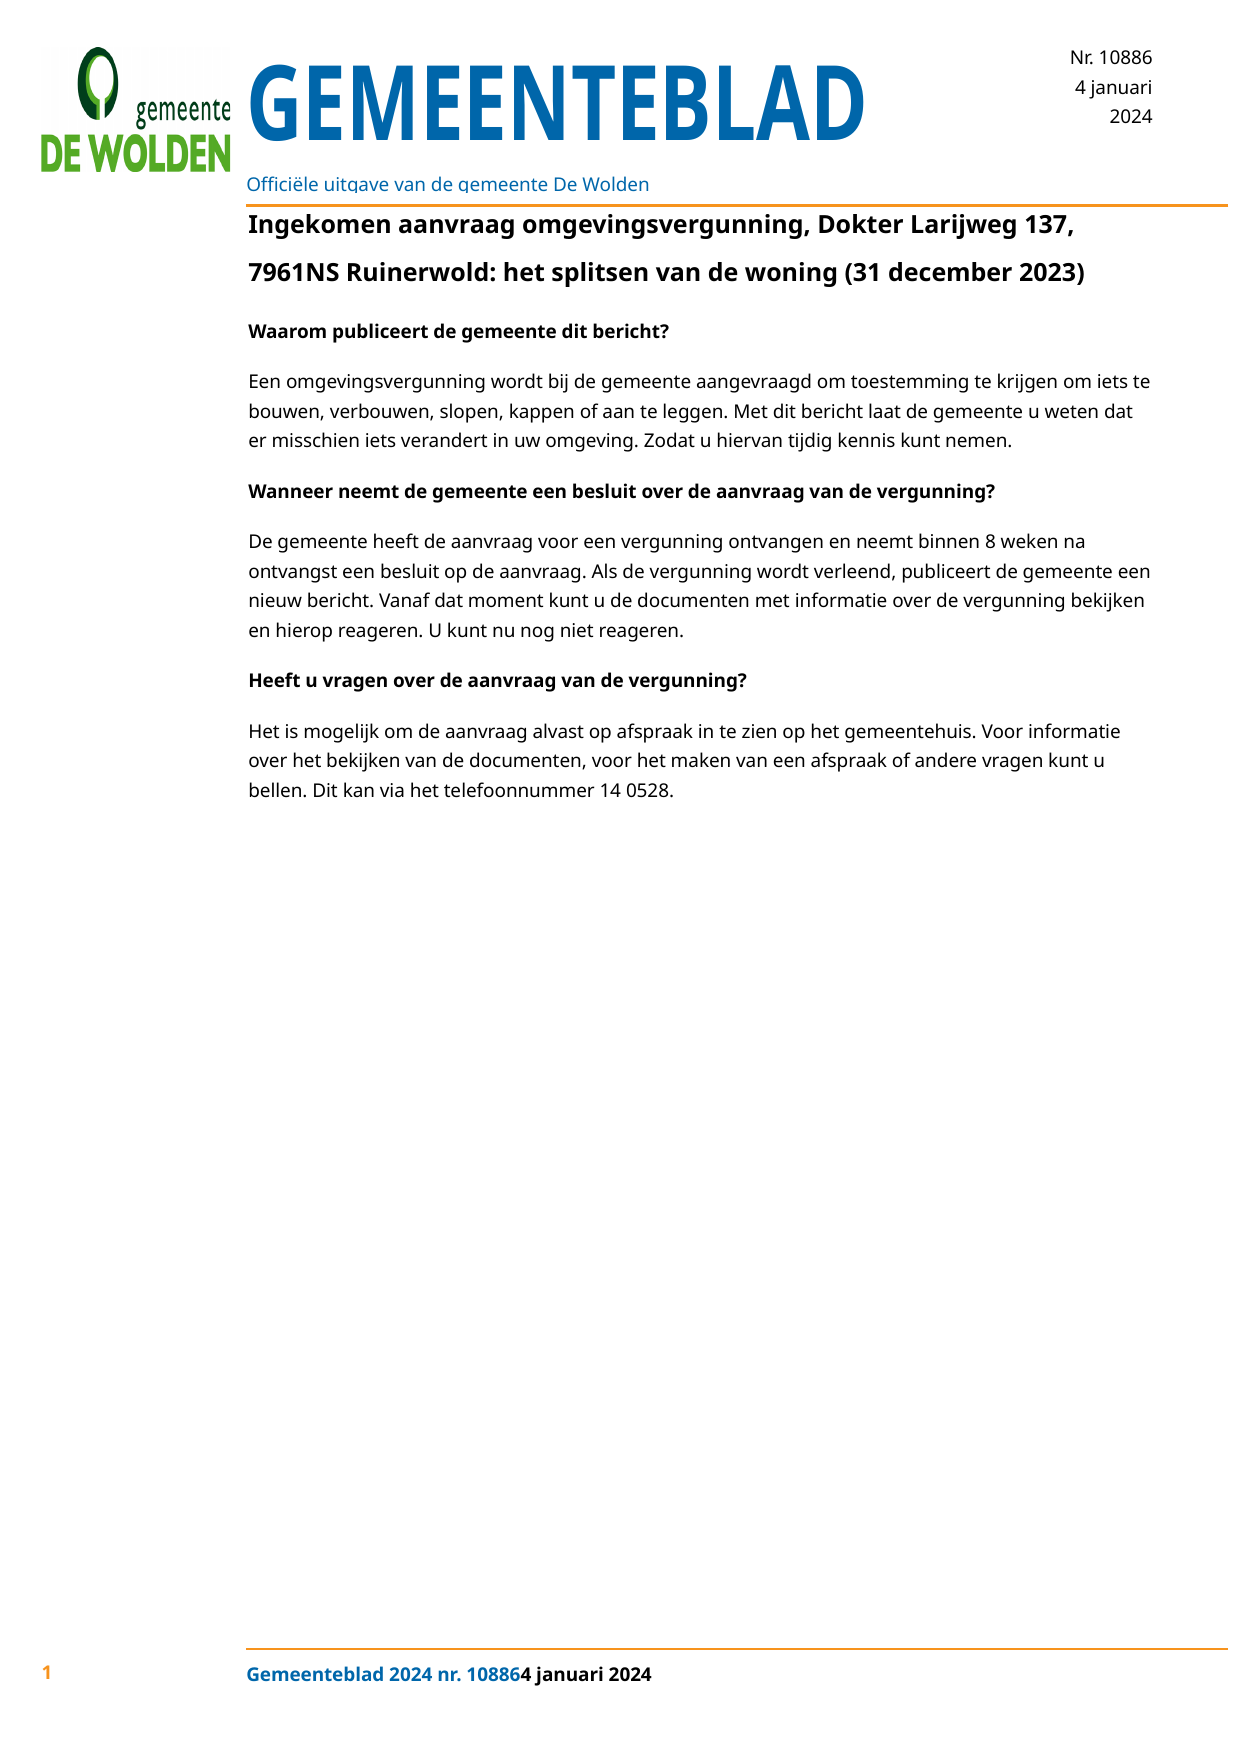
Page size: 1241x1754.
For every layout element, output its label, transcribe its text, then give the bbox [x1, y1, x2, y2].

text Een omgevingsvergunning wordt bij de gemeente aangevraagd om toestemming te krijgen om iets te bouwen, verbouwen, slopen, kappen of aan te leggen. Met dit bericht laat de gemeente u weten dat er misschien iets verandert in uw omgeving. Zodat u hiervan tijdig kennis kunt nemen. [248, 368, 1152, 453]
text Wanneer neemt de gemeente een besluit over de aanvraag van de vergunning? [248, 478, 1152, 504]
text De gemeente heeft de aanvraag voor een vergunning ontvangen en neemt binnen 8 weken na ontvangst een besluit op de aanvraag. Als de vergunning wordt verleend, publiceert de gemeente een nieuw bericht. Vanaf dat moment kunt u de documenten met informatie over de vergunning bekijken en hierop reageren. U kunt nu nog niet reageren. [248, 528, 1152, 643]
text Het is mogelijk om de aanvraag alvast op afspraak in te zien op het gemeentehuis. Voor informatie over het bekijken van de documenten, voor het maken van een afspraak of andere vragen kunt u bellen. Dit kan via het telefoonnummer 14 0528. [248, 718, 1152, 803]
text Waarom publiceert de gemeente dit bericht? [248, 318, 1152, 344]
text Heeft u vragen over de aanvraag van de vergunning? [248, 667, 1152, 693]
text Ingekomen aanvraag omgevingsvergunning, Dokter Larijweg 137, 7961NS Ruinerwold: het splitsen van de woning (31 december 2023) [248, 207, 1152, 288]
picture [41, 47, 231, 172]
